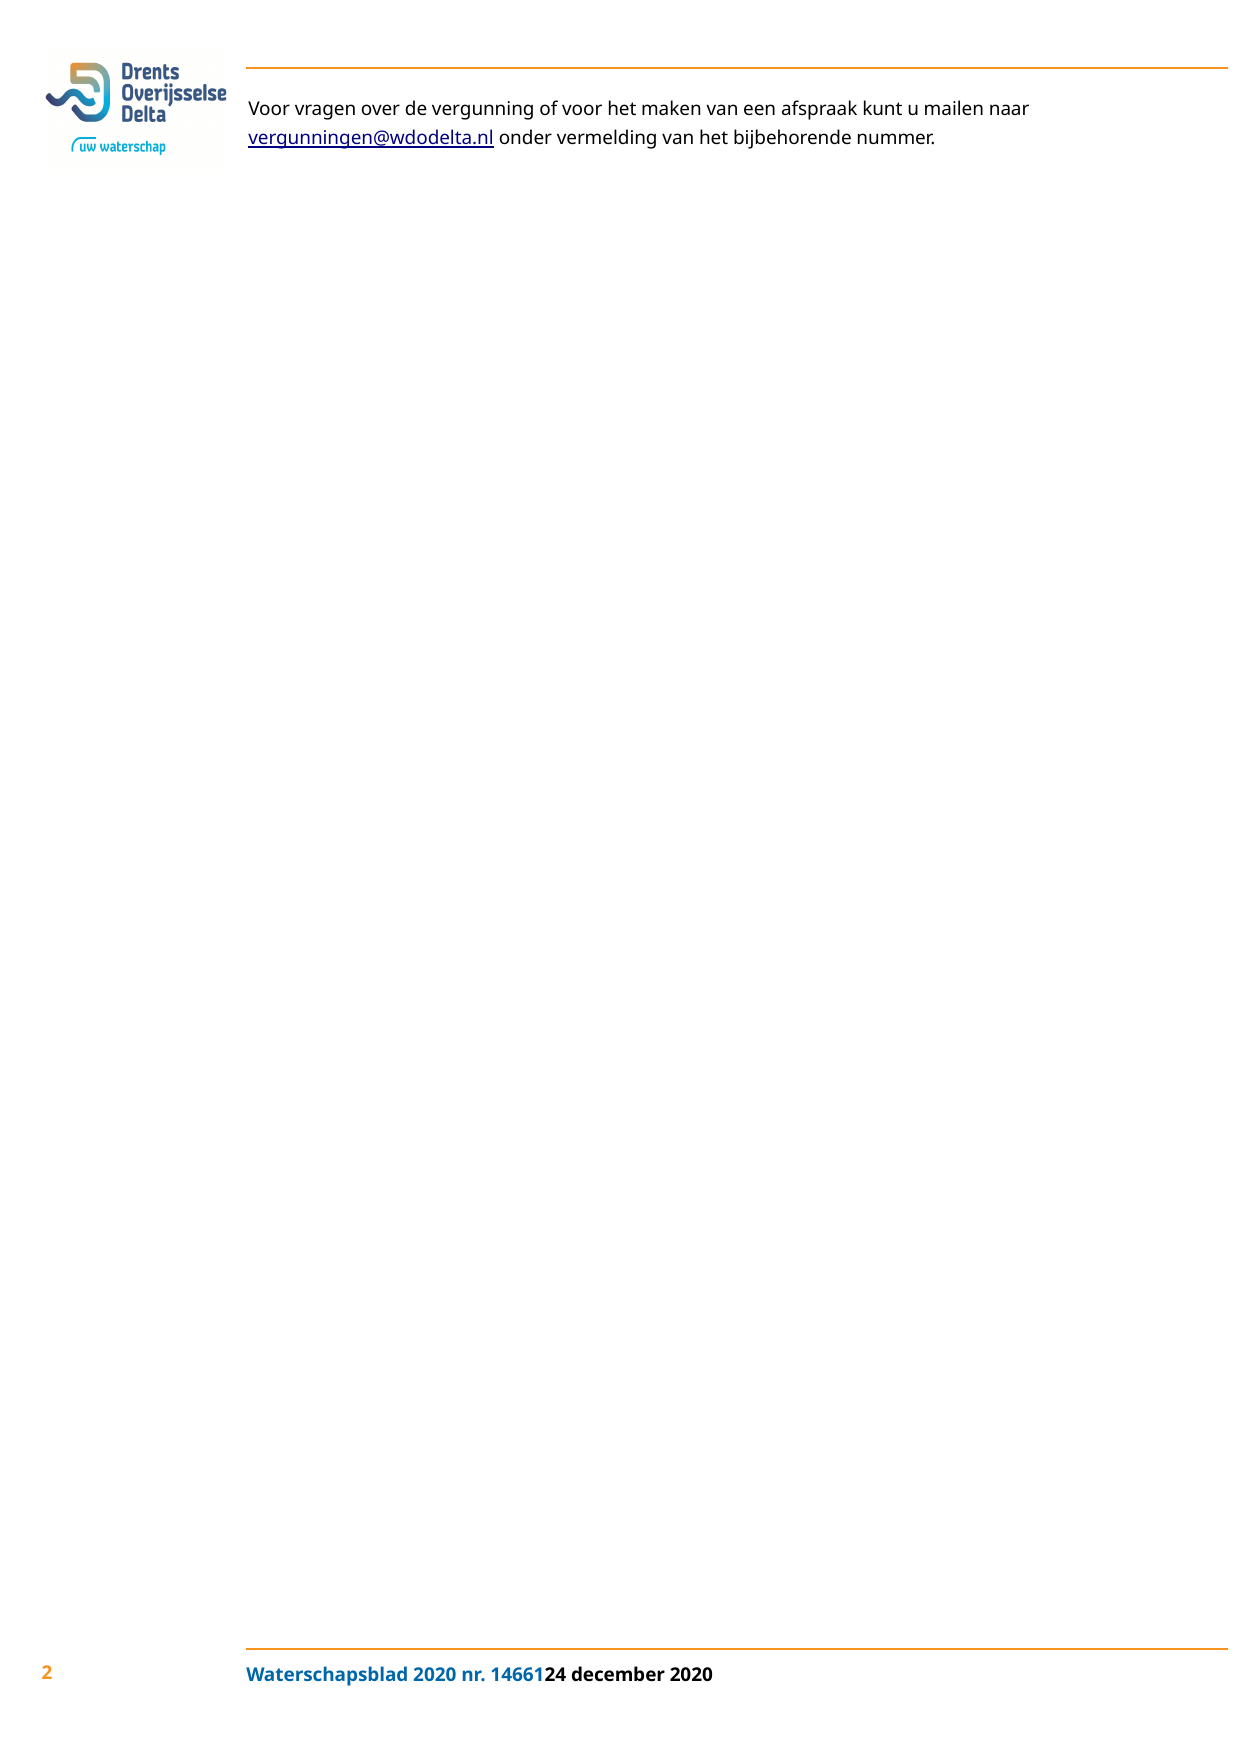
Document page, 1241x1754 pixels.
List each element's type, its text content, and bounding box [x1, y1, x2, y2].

text Voor vragen over de vergunning of voor het maken van een afspraak kunt u mailen naar vergunningen@wdodelta.nl onder vermelding van het bijbehorende nummer. [248, 95, 1152, 150]
picture [41, 47, 231, 172]
